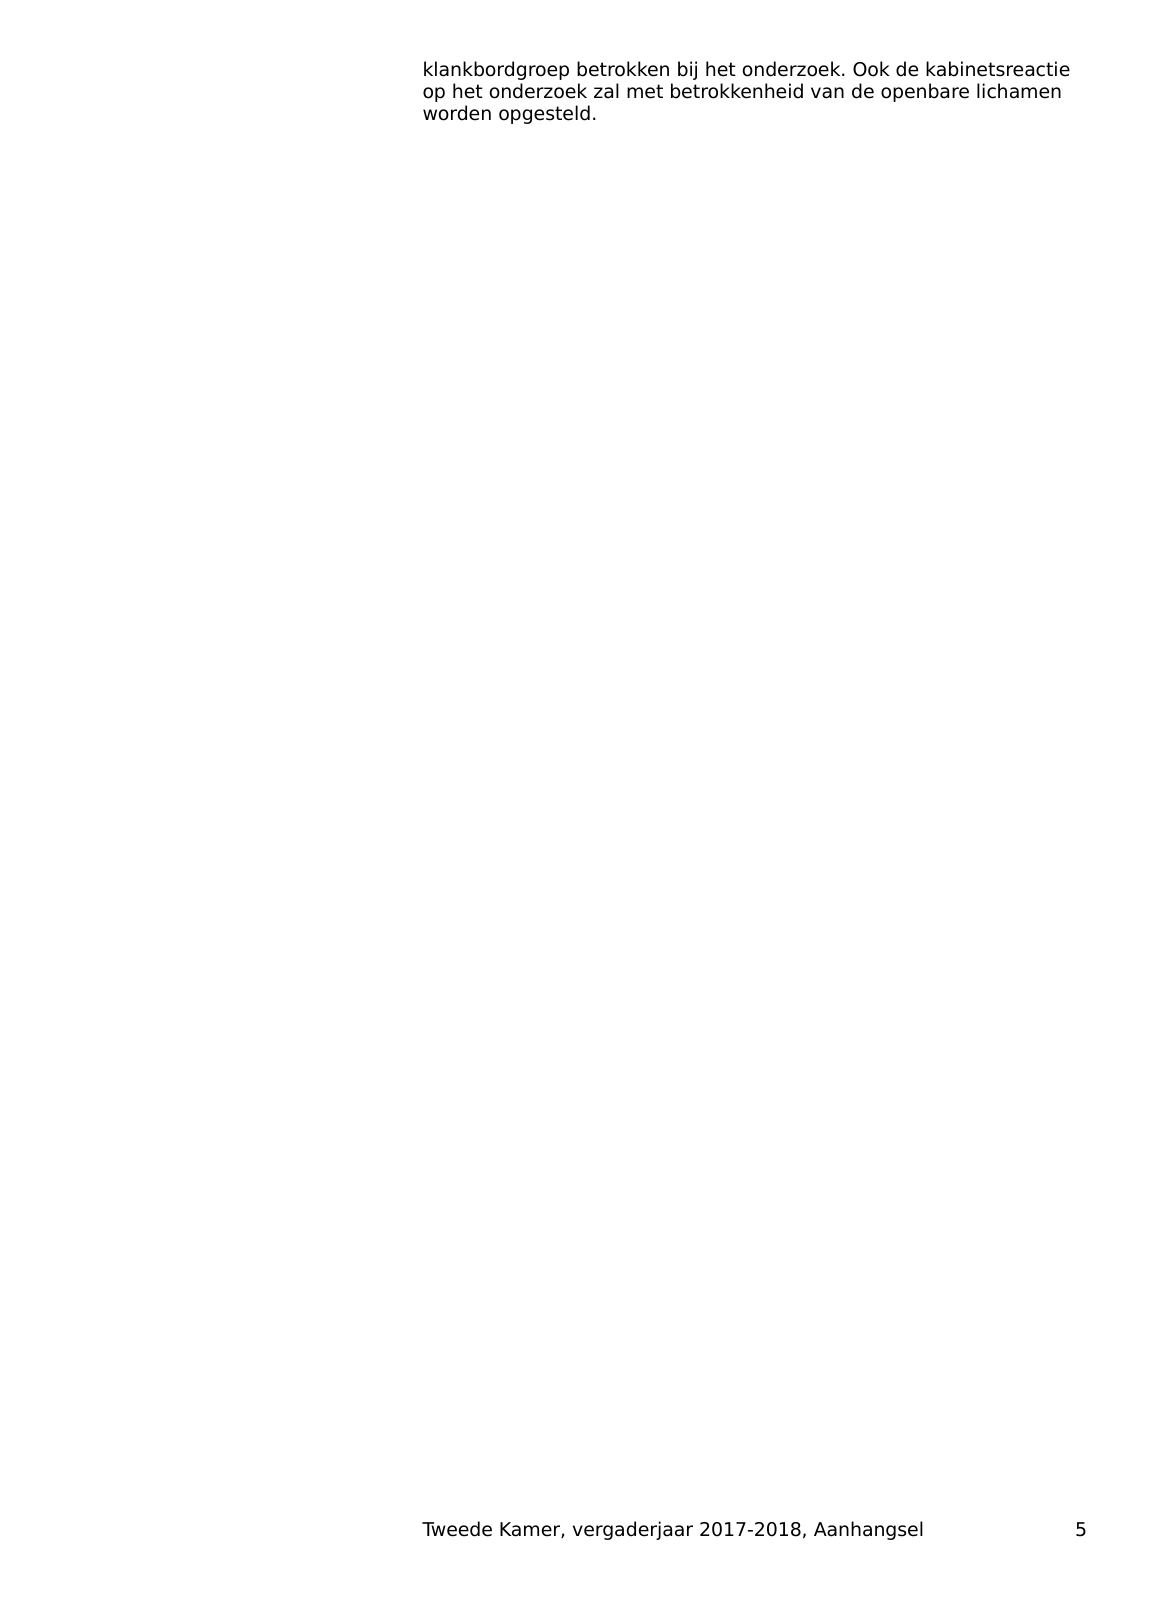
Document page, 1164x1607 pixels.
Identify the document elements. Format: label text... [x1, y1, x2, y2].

text klankbordgroep betrokken bij het onderzoek. Ook de kabinetsreactie op het onderzoek zal met betrokkenheid van de openbare lichamen worden opgesteld. [422, 59, 1087, 125]
